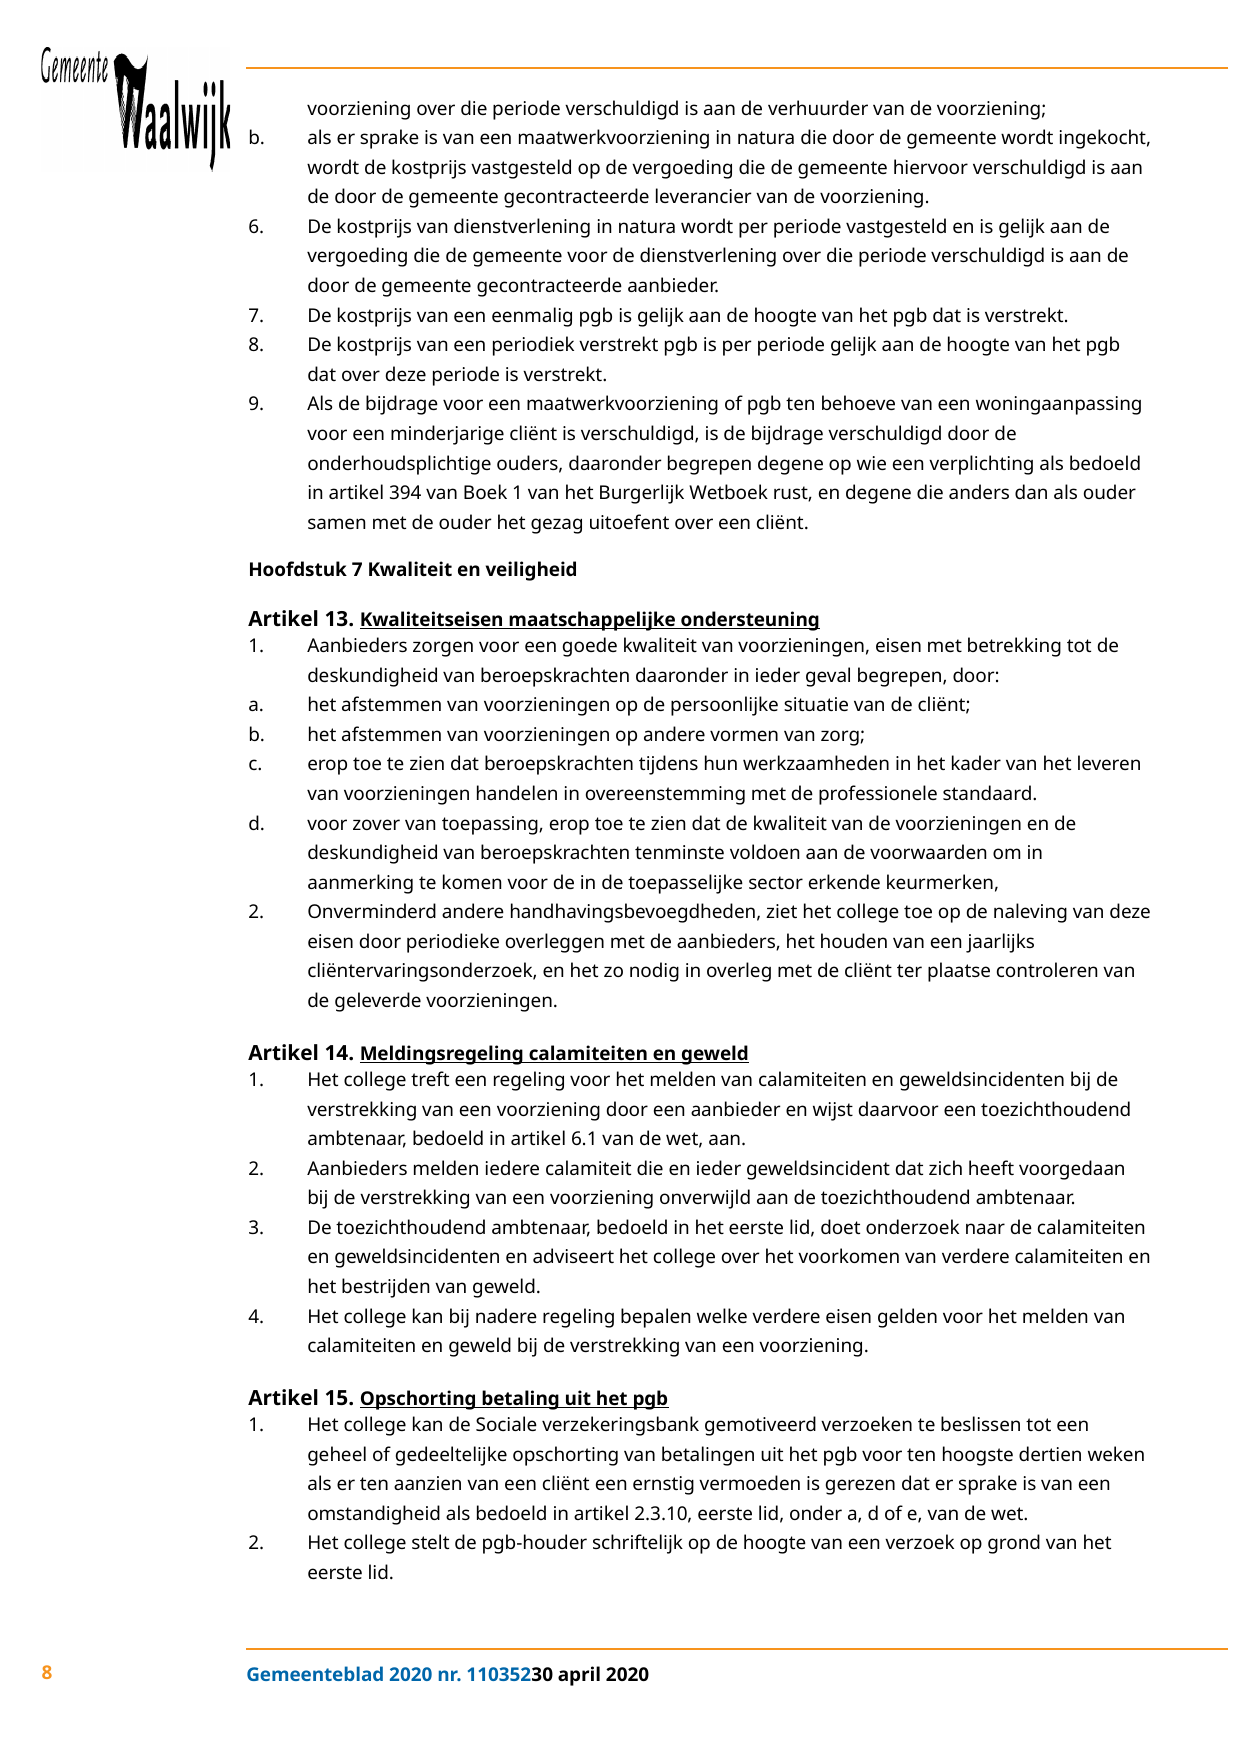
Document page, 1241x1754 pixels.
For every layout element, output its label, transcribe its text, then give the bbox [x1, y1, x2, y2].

list Aanbieders zorgen voor een goede kwaliteit van voorzieningen, eisen met betrekking tot de deskundigheid van beroepskrachten daaronder in ieder geval begrepen, door: [248, 632, 1152, 688]
list als er sprake is van een maatwerkvoorziening in natura die door de gemeente wordt ingekocht, wordt de kostprijs vastgesteld op de vergoeding die de gemeente hiervoor verschuldigd is aan de door de gemeente gecontracteerde leverancier van de voorziening. [248, 124, 1152, 209]
list Het college kan de Sociale verzekeringsbank gemotiveerd verzoeken te beslissen tot een geheel of gedeeltelijke opschorting van betalingen uit het pgb voor ten hoogste dertien weken als er ten aanzien van een cliënt een ernstig vermoeden is gerezen dat er sprake is van een omstandigheid als bedoeld in artikel 2.3.10, eerste lid, onder a, d of e, van de wet. [248, 1411, 1152, 1526]
list De kostprijs van een periodiek verstrekt pgb is per periode gelijk aan de hoogte van het pgb dat over deze periode is verstrekt. [248, 331, 1152, 387]
picture [41, 47, 231, 172]
text Artikel 15. Opschorting betaling uit het pgb [248, 1383, 1152, 1411]
list Onverminderd andere handhavingsbevoegdheden, ziet het college toe op de naleving van deze eisen door periodieke overleggen met de aanbieders, het houden van een jaarlijks cliëntervaringsonderzoek, en het zo nodig in overleg met de cliënt ter plaatse controleren van de geleverde voorzieningen. [248, 898, 1152, 1013]
list Het college stelt de pgb-houder schriftelijk op de hoogte van een verzoek op grond van het eerste lid. [248, 1529, 1152, 1585]
list De kostprijs van dienstverlening in natura wordt per periode vastgesteld en is gelijk aan de vergoeding die de gemeente voor de dienstverlening over die periode verschuldigd is aan de door de gemeente gecontracteerde aanbieder. [248, 213, 1152, 298]
list het afstemmen van voorzieningen op de persoonlijke situatie van de cliënt; [248, 691, 1152, 717]
list De toezichthoudend ambtenaar, bedoeld in het eerste lid, doet onderzoek naar de calamiteiten en geweldsincidenten en adviseert het college over het voorkomen van verdere calamiteiten en het bestrijden van geweld. [248, 1214, 1152, 1299]
list voor zover van toepassing, erop toe te zien dat de kwaliteit van de voorzieningen en de deskundigheid van beroepskrachten tenminste voldoen aan de voorwaarden om in aanmerking te komen voor de in de toepasselijke sector erkende keurmerken, [248, 810, 1152, 895]
list erop toe te zien dat beroepskrachten tijdens hun werkzaamheden in het kader van het leveren van voorzieningen handelen in overeenstemming met de professionele standaard. [248, 751, 1152, 806]
list De kostprijs van een eenmalig pgb is gelijk aan de hoogte van het pgb dat is verstrekt. [248, 302, 1152, 328]
text Artikel 14. Meldingsregeling calamiteiten en geweld [248, 1038, 1152, 1066]
list Het college treft een regeling voor het melden van calamiteiten en geweldsincidenten bij de verstrekking van een voorziening door een aanbieder en wijst daarvoor een toezichthoudend ambtenaar, bedoeld in artikel 6.1 van de wet, aan. [248, 1066, 1152, 1151]
list Als de bijdrage voor een maatwerkvoorziening of pgb ten behoeve van een woningaanpassing voor een minderjarige cliënt is verschuldigd, is de bijdrage verschuldigd door de onderhoudsplichtige ouders, daaronder begrepen degene op wie een verplichting als bedoeld in artikel 394 van Boek 1 van het Burgerlijk Wetboek rust, en degene die anders dan als ouder samen met de ouder het gezag uitoefent over een cliënt. [248, 391, 1152, 535]
list Aanbieders melden iedere calamiteit die en ieder geweldsincident dat zich heeft voorgedaan bij de verstrekking van een voorziening onverwijld aan de toezichthoudend ambtenaar. [248, 1155, 1152, 1210]
text Artikel 13. Kwaliteitseisen maatschappelijke ondersteuning [248, 604, 1152, 632]
text Hoofdstuk 7 Kwaliteit en veiligheid [248, 554, 1152, 583]
list het afstemmen van voorzieningen op andere vormen van zorg; [248, 721, 1152, 747]
list Het college kan bij nadere regeling bepalen welke verdere eisen gelden voor het melden van calamiteiten en geweld bij de verstrekking van een voorziening. [248, 1303, 1152, 1358]
list voorziening over die periode verschuldigd is aan de verhuurder van de voorziening; [248, 95, 1152, 121]
